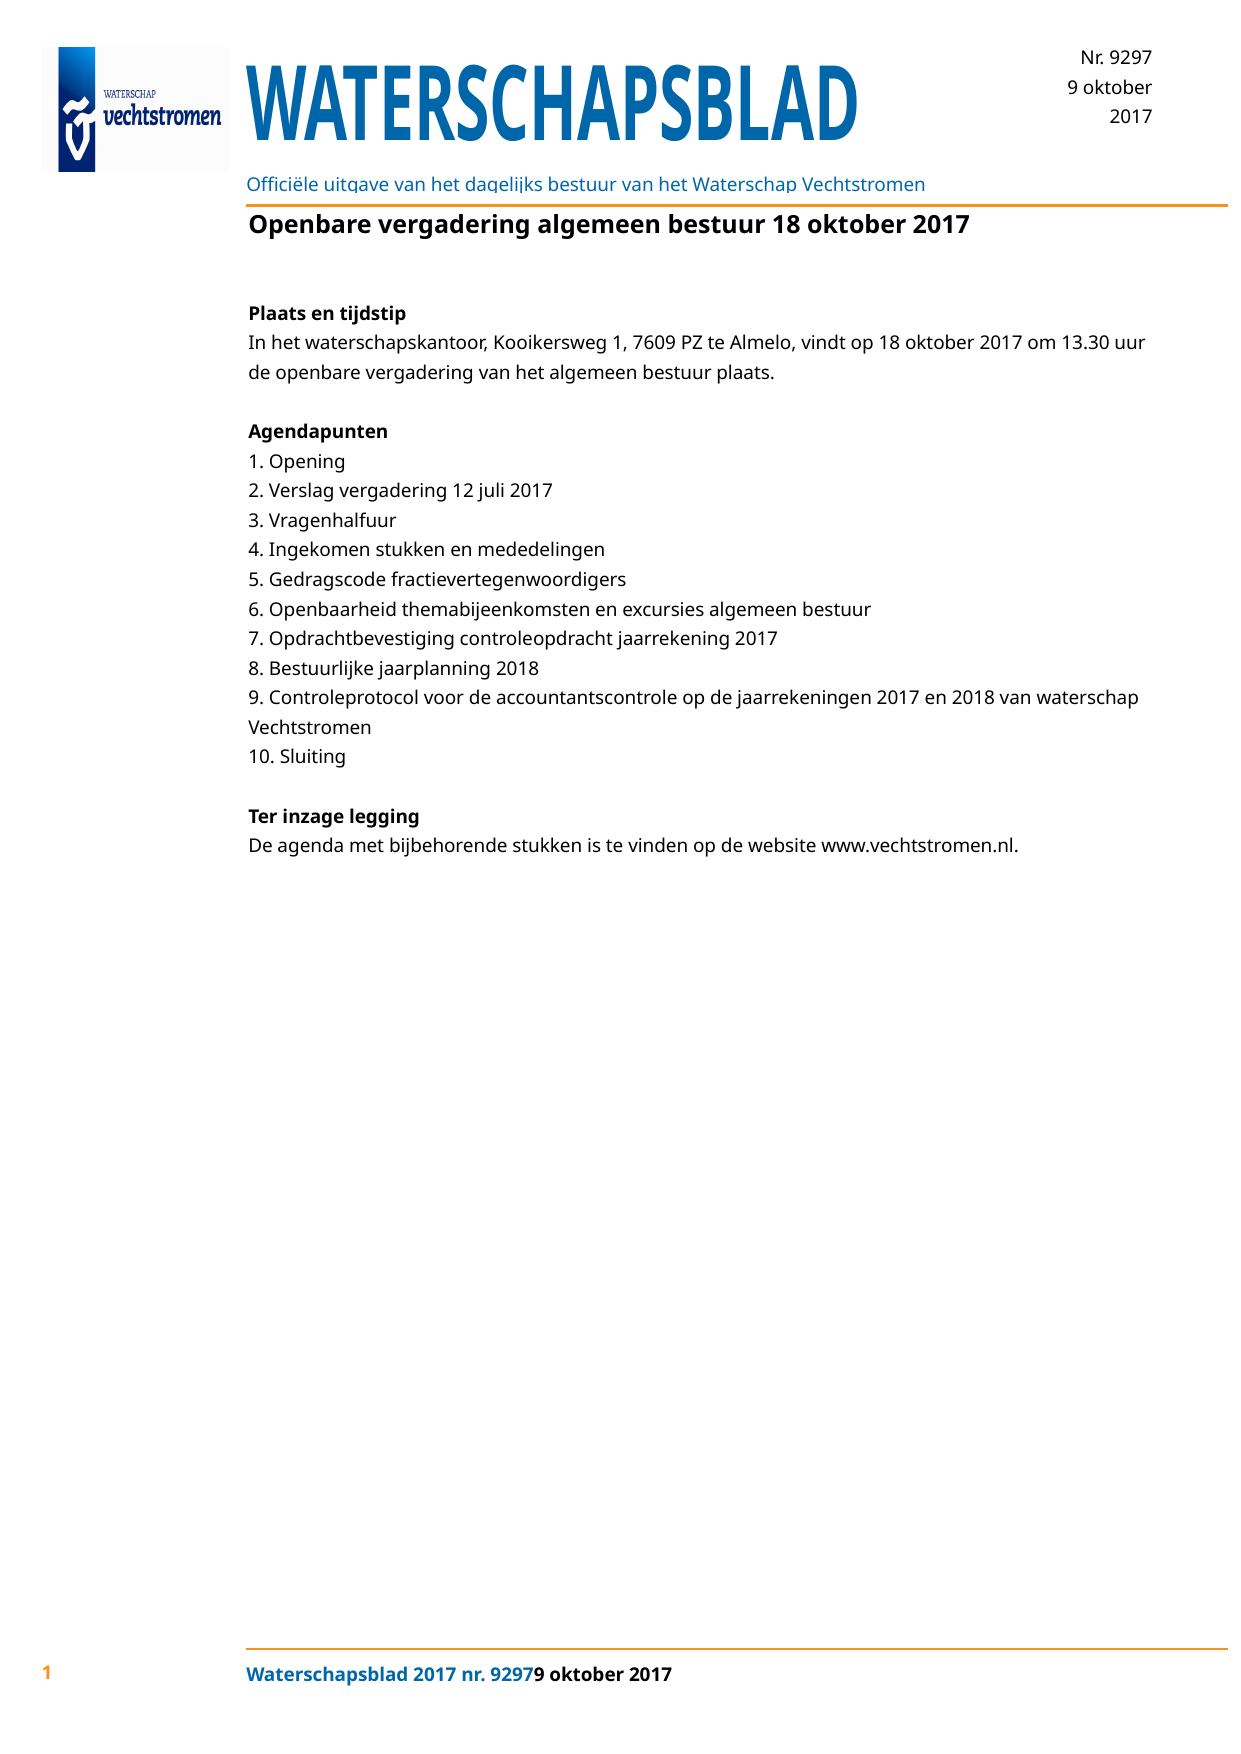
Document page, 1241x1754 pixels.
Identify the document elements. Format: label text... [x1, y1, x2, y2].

text 3. Vragenhalfuur [248, 507, 1152, 533]
text 6. Openbaarheid themabijeenkomsten en excursies algemeen bestuur [248, 596, 1152, 621]
text Ter inzage legging [248, 803, 1152, 828]
text 2. Verslag vergadering 12 juli 2017 [248, 477, 1152, 503]
text 1. Opening [248, 448, 1152, 473]
text 10. Sluiting [248, 744, 1152, 769]
picture [41, 47, 231, 172]
text 8. Bestuurlijke jaarplanning 2018 [248, 655, 1152, 681]
text 9. Controleprotocol voor de accountantscontrole op de jaarrekeningen 2017 en 2018 van waterschap Vechtstromen [248, 684, 1152, 740]
text Agendapunten [248, 418, 1152, 444]
text Plaats en tijdstip [248, 300, 1152, 326]
text De agenda met bijbehorende stukken is te vinden op de website www.vechtstromen.nl. [248, 832, 1152, 858]
text 4. Ingekomen stukken en mededelingen [248, 537, 1152, 562]
text In het waterschapskantoor, Kooikersweg 1, 7609 PZ te Almelo, vindt op 18 oktober 2017 om 13.30 uur de openbare vergadering van het algemeen bestuur plaats. [248, 329, 1152, 385]
text Openbare vergadering algemeen bestuur 18 oktober 2017 [248, 207, 1152, 241]
text 5. Gedragscode fractievertegenwoordigers [248, 566, 1152, 592]
text 7. Opdrachtbevestiging controleopdracht jaarrekening 2017 [248, 625, 1152, 651]
